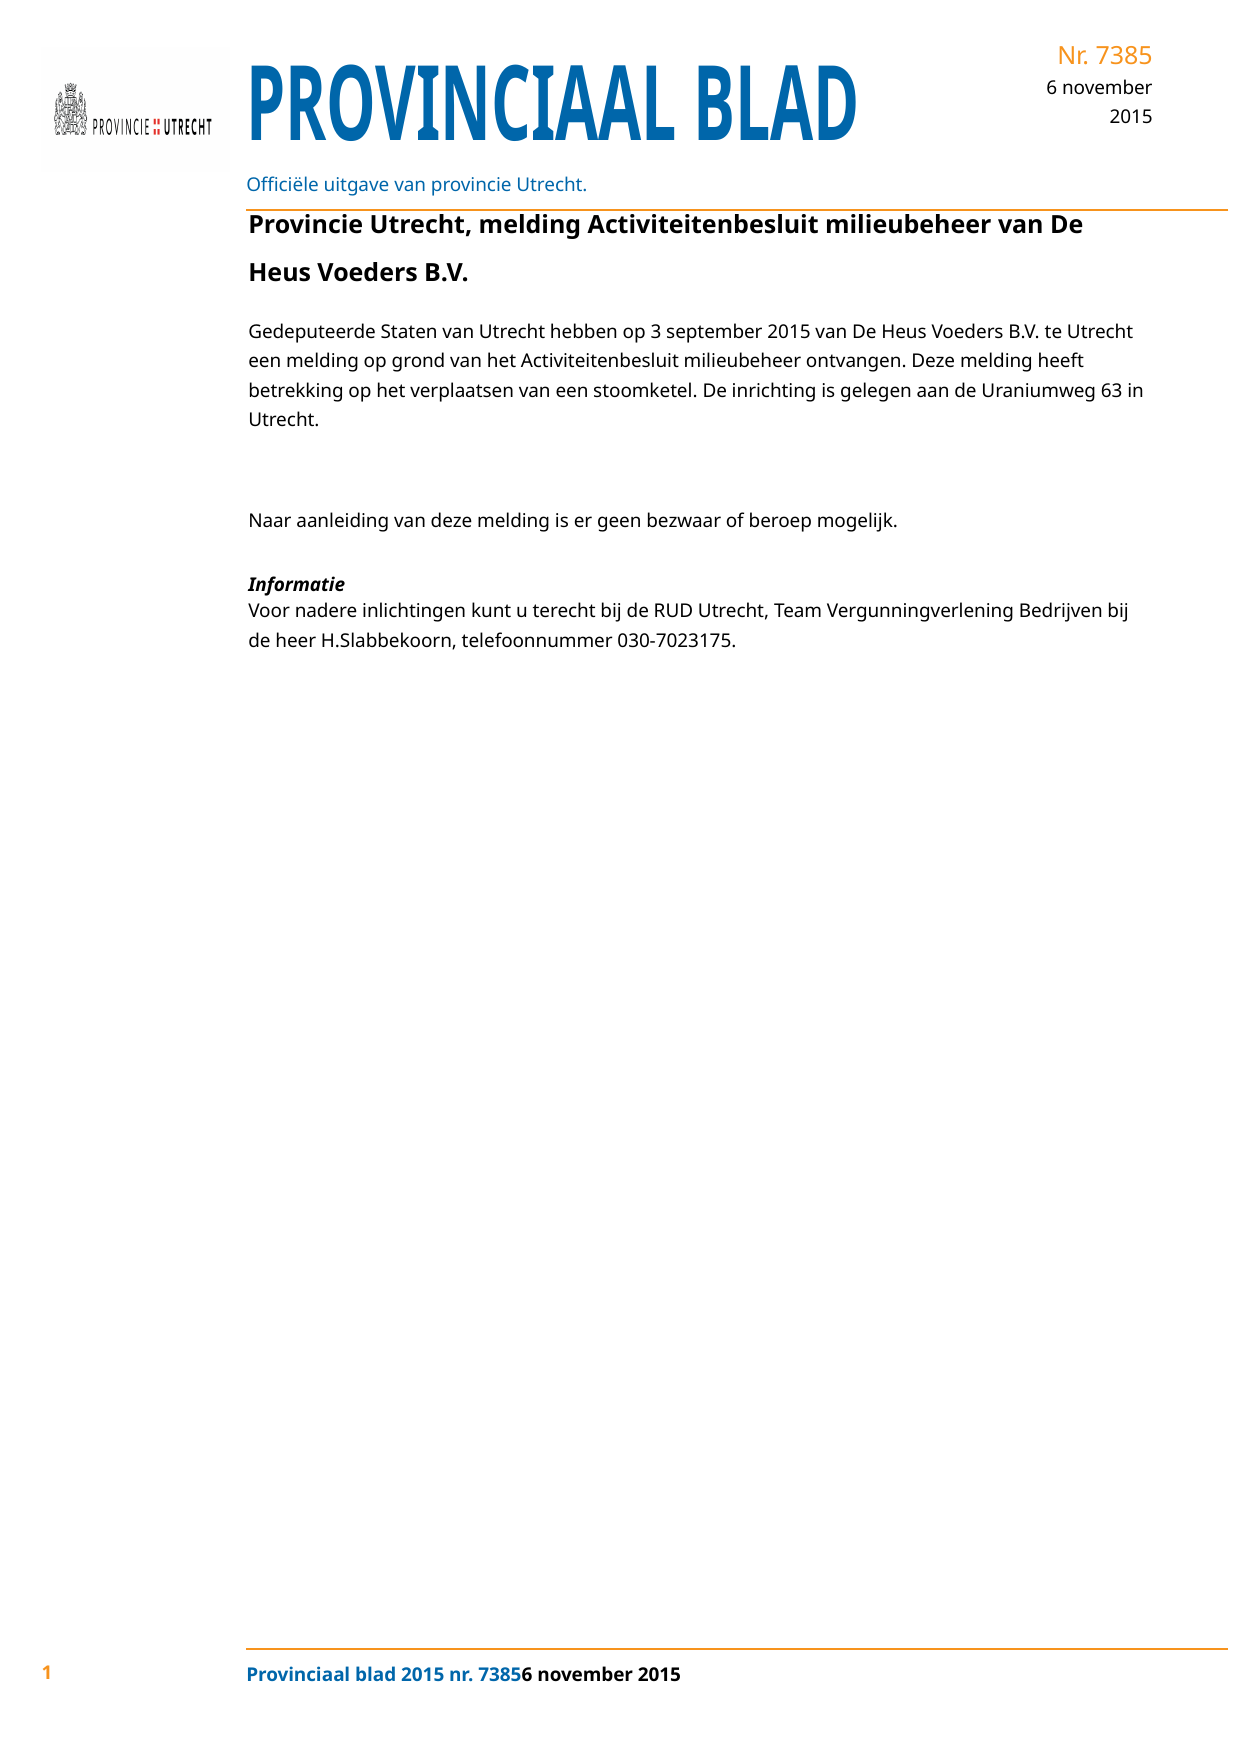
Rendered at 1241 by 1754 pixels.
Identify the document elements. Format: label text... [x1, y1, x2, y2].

text Informatie [248, 571, 1152, 597]
picture [41, 47, 231, 172]
text Voor nadere inlichtingen kunt u terecht bij de RUD Utrecht, Team Vergunningverlening Bedrijven bij de heer H.Slabbekoorn, telefoonnummer 030-7023175. [248, 597, 1152, 652]
text Provincie Utrecht, melding Activiteitenbesluit milieubeheer van De Heus Voeders B.V. [248, 211, 1152, 288]
text Naar aanleiding van deze melding is er geen bezwaar of beroep mogelijk. [248, 507, 1152, 533]
text Gedeputeerde Staten van Utrecht hebben op 3 september 2015 van De Heus Voeders B.V. te Utrecht een melding op grond van het Activiteitenbesluit milieubeheer ontvangen. Deze melding heeft betrekking op het verplaatsen van een stoomketel. De inrichting is gelegen aan de Uraniumweg 63 in Utrecht. [248, 318, 1152, 432]
